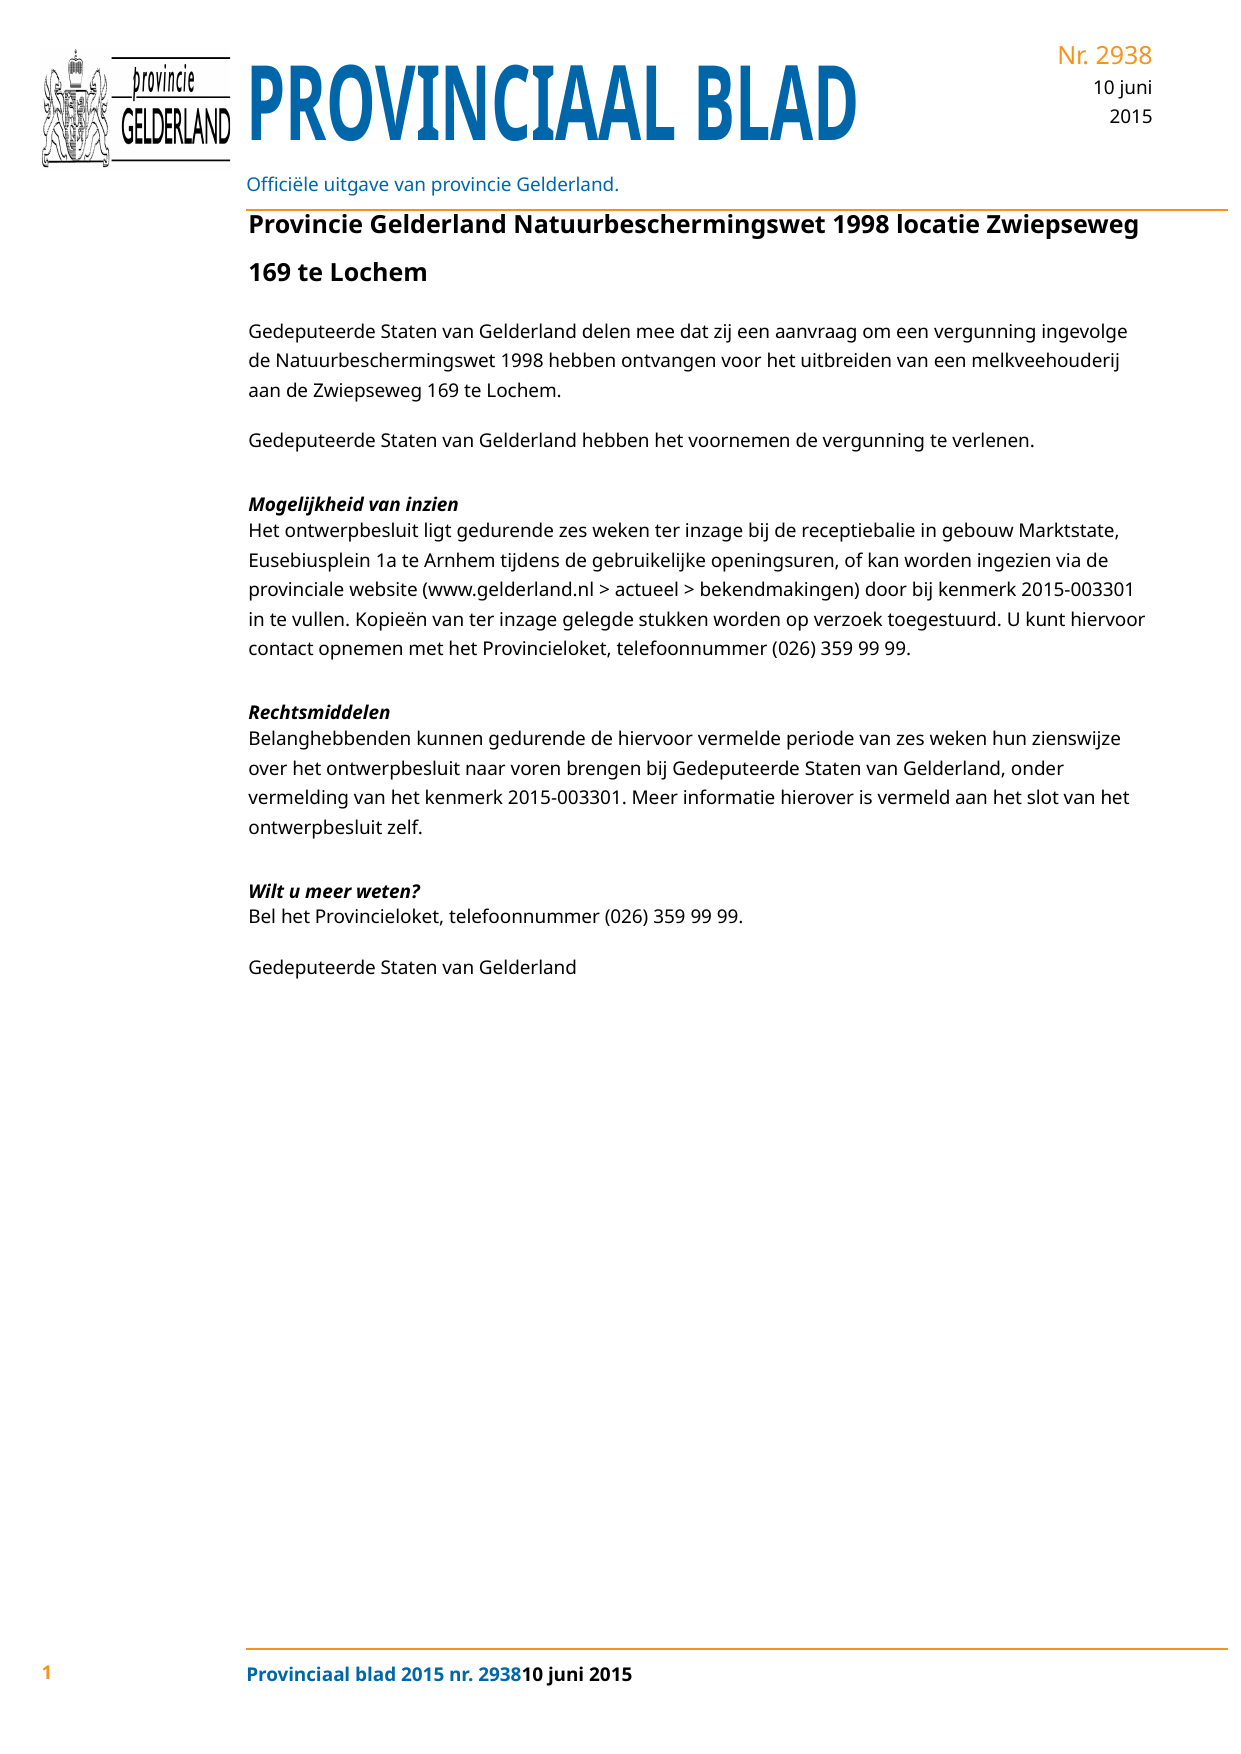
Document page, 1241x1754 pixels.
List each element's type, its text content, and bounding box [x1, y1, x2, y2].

text Rechtsmiddelen [248, 699, 1152, 725]
text Belanghebbenden kunnen gedurende de hiervoor vermelde periode van zes weken hun zienswijze over het ontwerpbesluit naar voren brengen bij Gedeputeerde Staten van Gelderland, onder vermelding van het kenmerk 2015-003301. Meer informatie hierover is vermeld aan het slot van het ontwerpbesluit zelf. [248, 725, 1152, 840]
text Gedeputeerde Staten van Gelderland delen mee dat zij een aanvraag om een vergunning ingevolge de Natuurbeschermingswet 1998 hebben ontvangen voor het uitbreiden van een melkveehouderij aan de Zwiepseweg 169 te Lochem. [248, 318, 1152, 403]
picture [41, 47, 231, 172]
text Gedeputeerde Staten van Gelderland [248, 954, 1152, 980]
text Provincie Gelderland Natuurbeschermingswet 1998 locatie Zwiepseweg 169 te Lochem [248, 211, 1152, 288]
text Gedeputeerde Staten van Gelderland hebben het voornemen de vergunning te verlenen. [248, 427, 1152, 453]
text Bel het Provincieloket, telefoonnummer (026) 359 99 99. [248, 904, 1152, 929]
text Wilt u meer weten? [248, 878, 1152, 904]
text Mogelijkheid van inzien [248, 491, 1152, 517]
text Het ontwerpbesluit ligt gedurende zes weken ter inzage bij de receptiebalie in gebouw Marktstate, Eusebiusplein 1a te Arnhem tijdens de gebruikelijke openingsuren, of kan worden ingezien via de provinciale website (www.gelderland.nl > actueel > bekendmakingen) door bij kenmerk 2015-003301 in te vullen. Kopieën van ter inzage gelegde stukken worden op verzoek toegestuurd. U kunt hiervoor contact opnemen met het Provincieloket, telefoonnummer (026) 359 99 99. [248, 517, 1152, 661]
